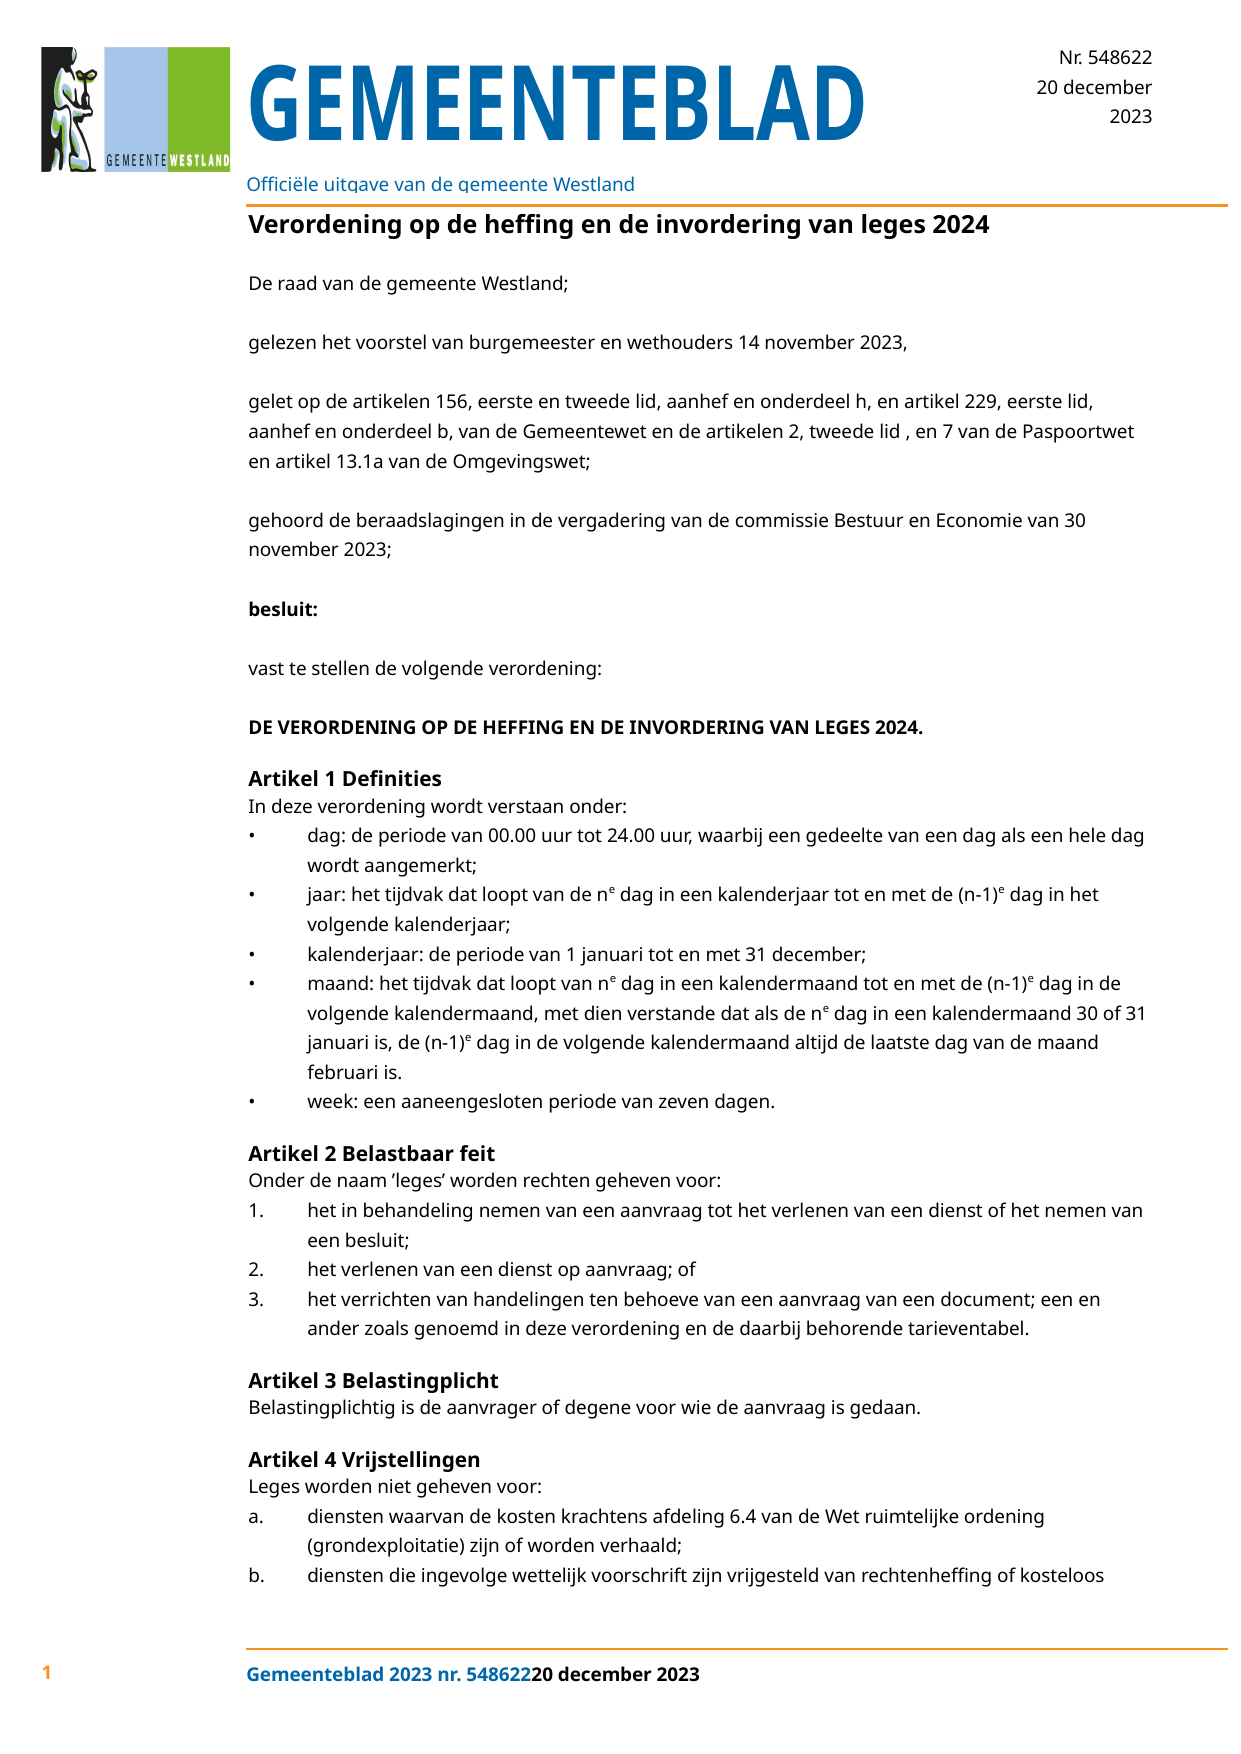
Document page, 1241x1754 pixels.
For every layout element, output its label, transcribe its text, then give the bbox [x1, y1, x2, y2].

text Leges worden niet geheven voor: [248, 1473, 1152, 1499]
text besluit: [248, 596, 1152, 621]
text vast te stellen de volgende verordening: [248, 655, 1152, 681]
text Artikel 1 Definities [248, 764, 1152, 793]
text Artikel 2 Belastbaar feit [248, 1139, 1152, 1168]
text Artikel 3 Belastingplicht [248, 1366, 1152, 1394]
list maand: het tijdvak dat loopt van ne dag in een kalendermaand tot en met de (n-1)e dag in de volgende kalendermaand, met dien verstande dat als de ne dag in een kalendermaand 30 of 31 januari is, de (n-1)e dag in de volgende kalendermaand altijd de laatste dag van de maand februari is. [248, 970, 1152, 1085]
list dag: de periode van 00.00 uur tot 24.00 uur, waarbij een gedeelte van een dag als een hele dag wordt aangemerkt; [248, 822, 1152, 878]
text gelet op de artikelen 156, eerste en tweede lid, aanhef en onderdeel h, en artikel 229, eerste lid, aanhef en onderdeel b, van de Gemeentewet en de artikelen 2, tweede lid , en 7 van de Paspoortwet en artikel 13.1a van de Omgevingswet; [248, 389, 1152, 473]
text Belastingplichtig is de aanvrager of degene voor wie de aanvraag is gedaan. [248, 1394, 1152, 1420]
text Onder de naam ’leges’ worden rechten geheven voor: [248, 1168, 1152, 1193]
list jaar: het tijdvak dat loopt van de ne dag in een kalenderjaar tot en met de (n-1)e dag in het volgende kalenderjaar; [248, 882, 1152, 937]
list het verrichten van handelingen ten behoeve van een aanvraag van een document; een en ander zoals genoemd in deze verordening en de daarbij behorende tarieventabel. [248, 1286, 1152, 1341]
text Artikel 4 Vrijstellingen [248, 1445, 1152, 1473]
list diensten die ingevolge wettelijk voorschrift zijn vrijgesteld van rechtenheffing of kosteloos [248, 1562, 1152, 1588]
picture [41, 47, 231, 172]
text In deze verordening wordt verstaan onder: [248, 793, 1152, 819]
list het in behandeling nemen van een aanvraag tot het verlenen van een dienst of het nemen van een besluit; [248, 1197, 1152, 1252]
text gehoord de beraadslagingen in de vergadering van de commissie Bestuur en Economie van 30 november 2023; [248, 507, 1152, 562]
list het verlenen van een dienst op aanvraag; of [248, 1256, 1152, 1282]
list kalenderjaar: de periode van 1 januari tot en met 31 december; [248, 941, 1152, 967]
text Verordening op de heffing en de invordering van leges 2024 [248, 207, 1152, 241]
text gelezen het voorstel van burgemeester en wethouders 14 november 2023, [248, 329, 1152, 355]
text De raad van de gemeente Westland; [248, 270, 1152, 296]
list diensten waarvan de kosten krachtens afdeling 6.4 van de Wet ruimtelijke ordening (grondexploitatie) zijn of worden verhaald; [248, 1503, 1152, 1558]
list week: een aaneengesloten periode van zeven dagen. [248, 1089, 1152, 1114]
text DE VERORDENING OP DE HEFFING EN DE INVORDERING VAN LEGES 2024. [248, 714, 1152, 740]
